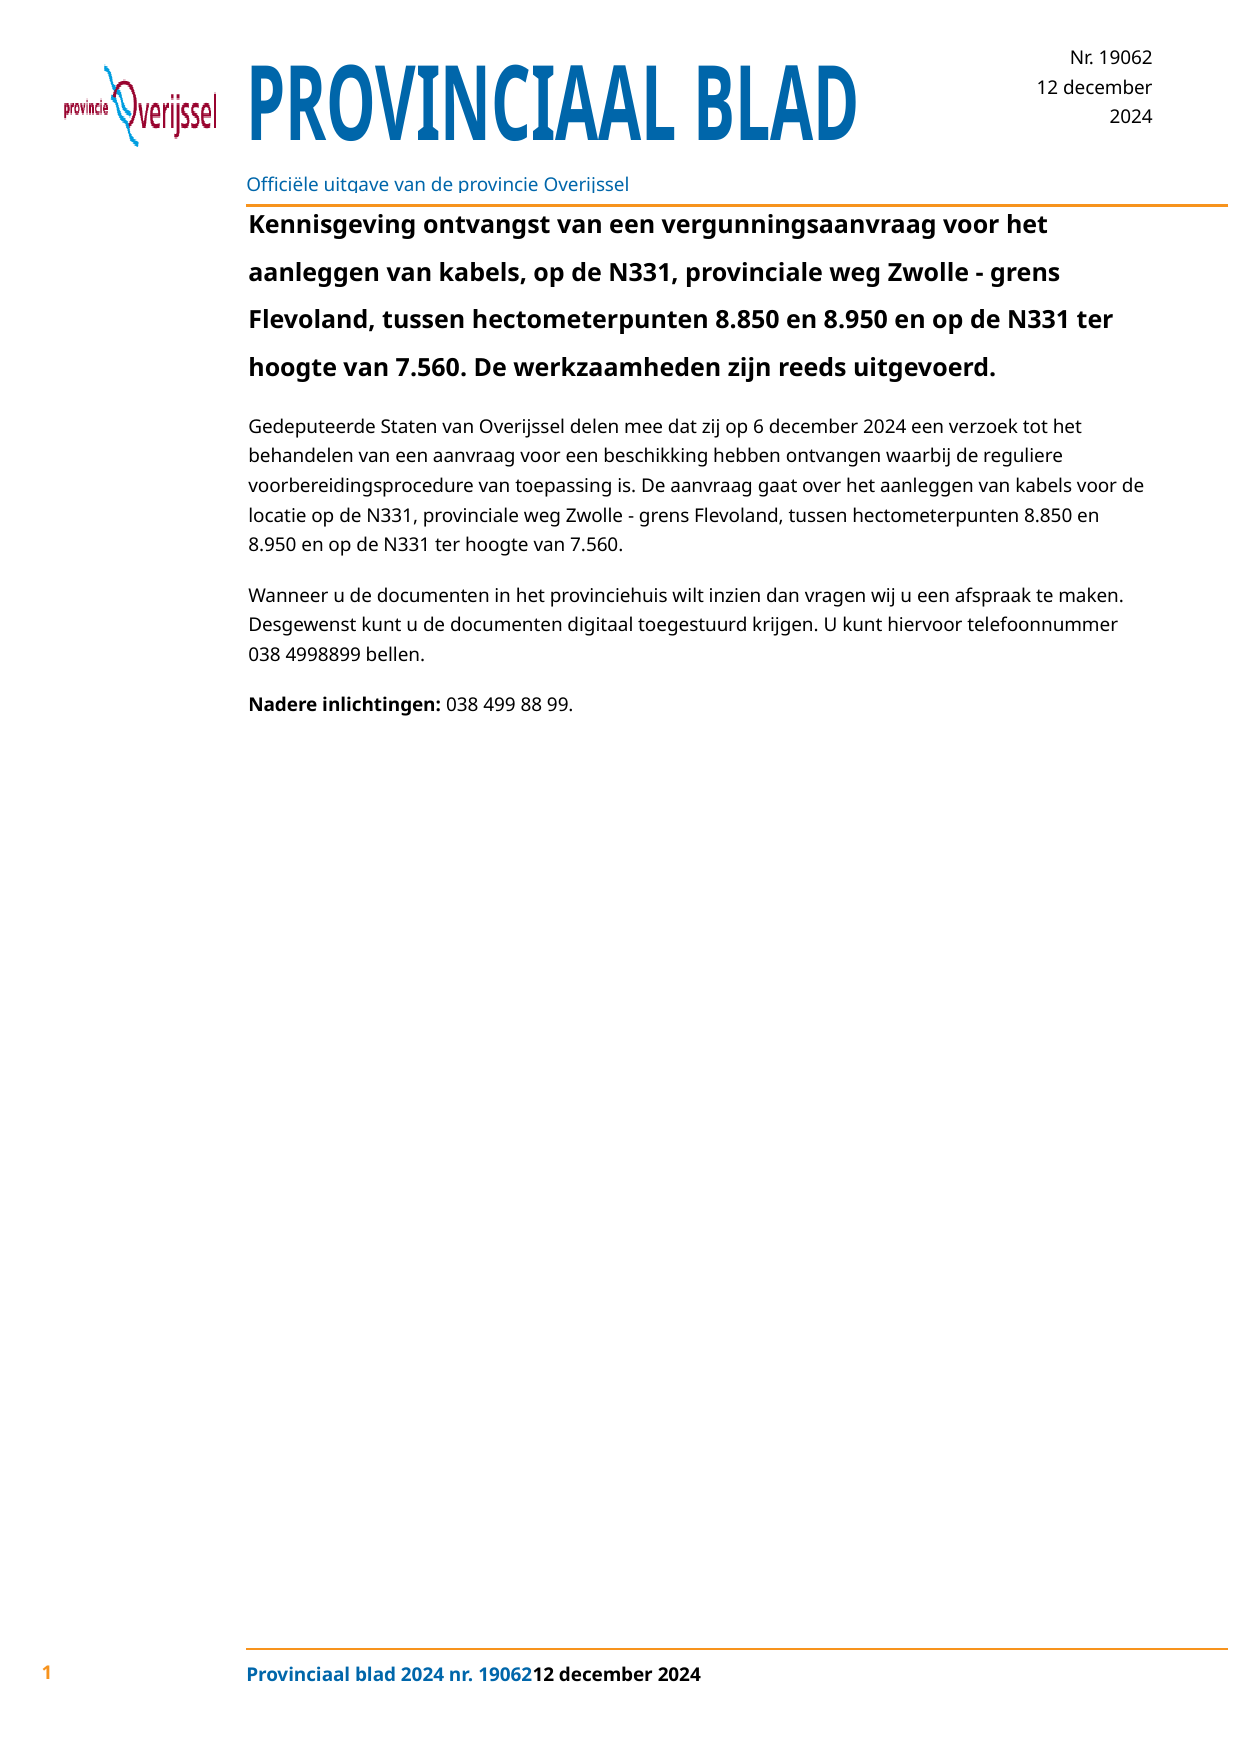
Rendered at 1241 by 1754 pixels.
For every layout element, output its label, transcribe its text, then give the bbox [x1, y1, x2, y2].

text Gedeputeerde Staten van Overijssel delen mee dat zij op 6 december 2024 een verzoek tot het behandelen van een aanvraag voor een beschikking hebben ontvangen waarbij de reguliere voorbereidingsprocedure van toepassing is. De aanvraag gaat over het aanleggen van kabels voor de locatie op de N331, provinciale weg Zwolle - grens Flevoland, tussen hectometerpunten 8.850 en 8.950 en op de N331 ter hoogte van 7.560. [248, 413, 1152, 557]
text Wanneer u de documenten in het provinciehuis wilt inzien dan vragen wij u een afspraak te maken. Desgewenst kunt u de documenten digitaal toegestuurd krijgen. U kunt hiervoor telefoonnummer 038 4998899 bellen. [248, 582, 1152, 667]
picture [41, 47, 231, 172]
text Nadere inlichtingen: 038 499 88 99. [248, 691, 1152, 717]
text Kennisgeving ontvangst van een vergunningsaanvraag voor het aanleggen van kabels, op de N331, provinciale weg Zwolle - grens Flevoland, tussen hectometerpunten 8.850 en 8.950 en op de N331 ter hoogte van 7.560. De werkzaamheden zijn reeds uitgevoerd. [248, 207, 1152, 384]
